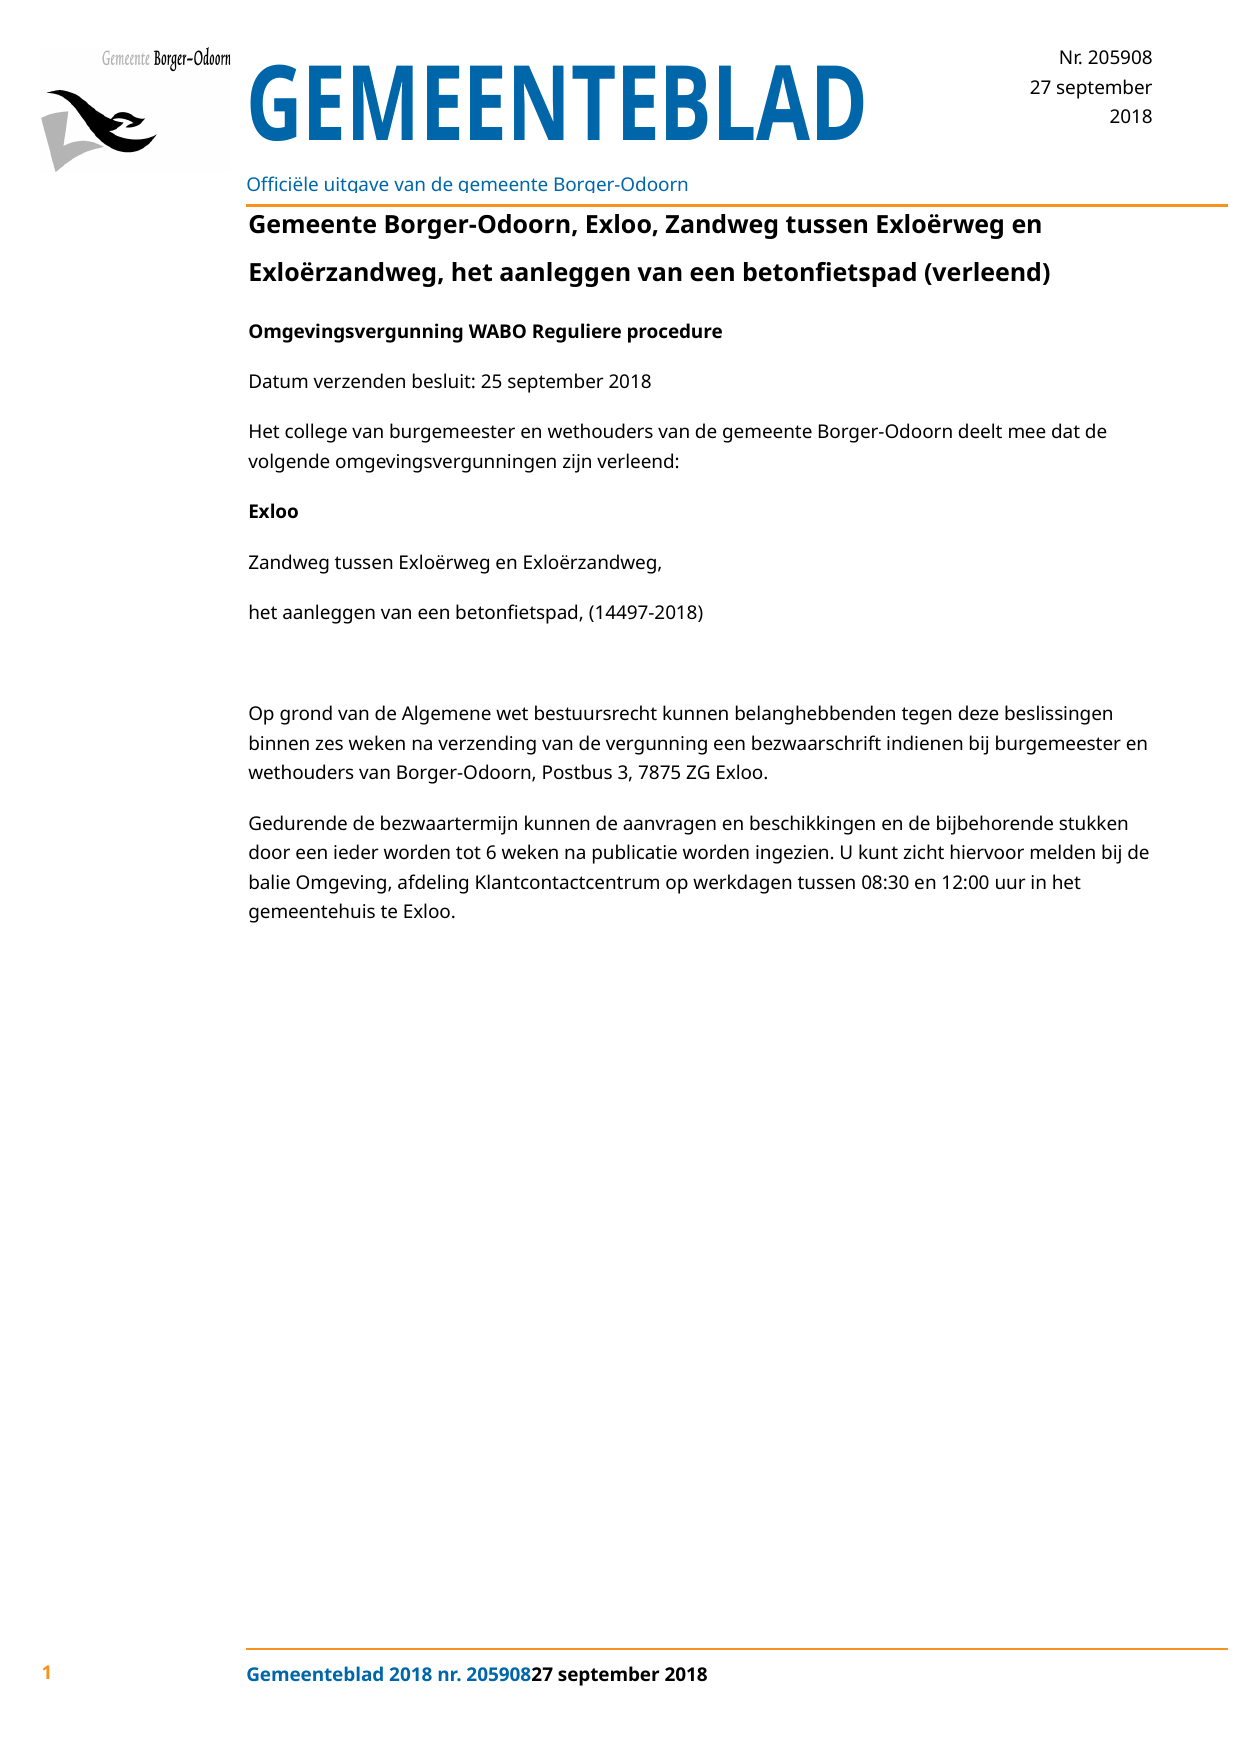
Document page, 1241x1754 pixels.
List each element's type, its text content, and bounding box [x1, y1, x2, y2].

text Gedurende de bezwaartermijn kunnen de aanvragen en beschikkingen en de bijbehorende stukken door een ieder worden tot 6 weken na publicatie worden ingezien. U kunt zicht hiervoor melden bij de balie Omgeving, afdeling Klantcontactcentrum op werkdagen tussen 08:30 en 12:00 uur in het gemeentehuis te Exloo. [248, 810, 1152, 924]
text het aanleggen van een betonfietspad, (14497-2018) [248, 599, 1152, 625]
text Omgevingsvergunning WABO Reguliere procedure [248, 318, 1152, 344]
picture [41, 47, 231, 172]
text Datum verzenden besluit: 25 september 2018 [248, 368, 1152, 394]
text Zandweg tussen Exloërweg en Exloërzandweg, [248, 549, 1152, 575]
text Op grond van de Algemene wet bestuursrecht kunnen belanghebbenden tegen deze beslissingen binnen zes weken na verzending van de vergunning een bezwaarschrift indienen bij burgemeester en wethouders van Borger-Odoorn, Postbus 3, 7875 ZG Exloo. [248, 700, 1152, 785]
text Exloo [248, 499, 1152, 524]
text Het college van burgemeester en wethouders van de gemeente Borger-Odoorn deelt mee dat de volgende omgevingsvergunningen zijn verleend: [248, 419, 1152, 474]
text Gemeente Borger-Odoorn, Exloo, Zandweg tussen Exloërweg en Exloërzandweg, het aanleggen van een betonfietspad (verleend) [248, 207, 1152, 288]
